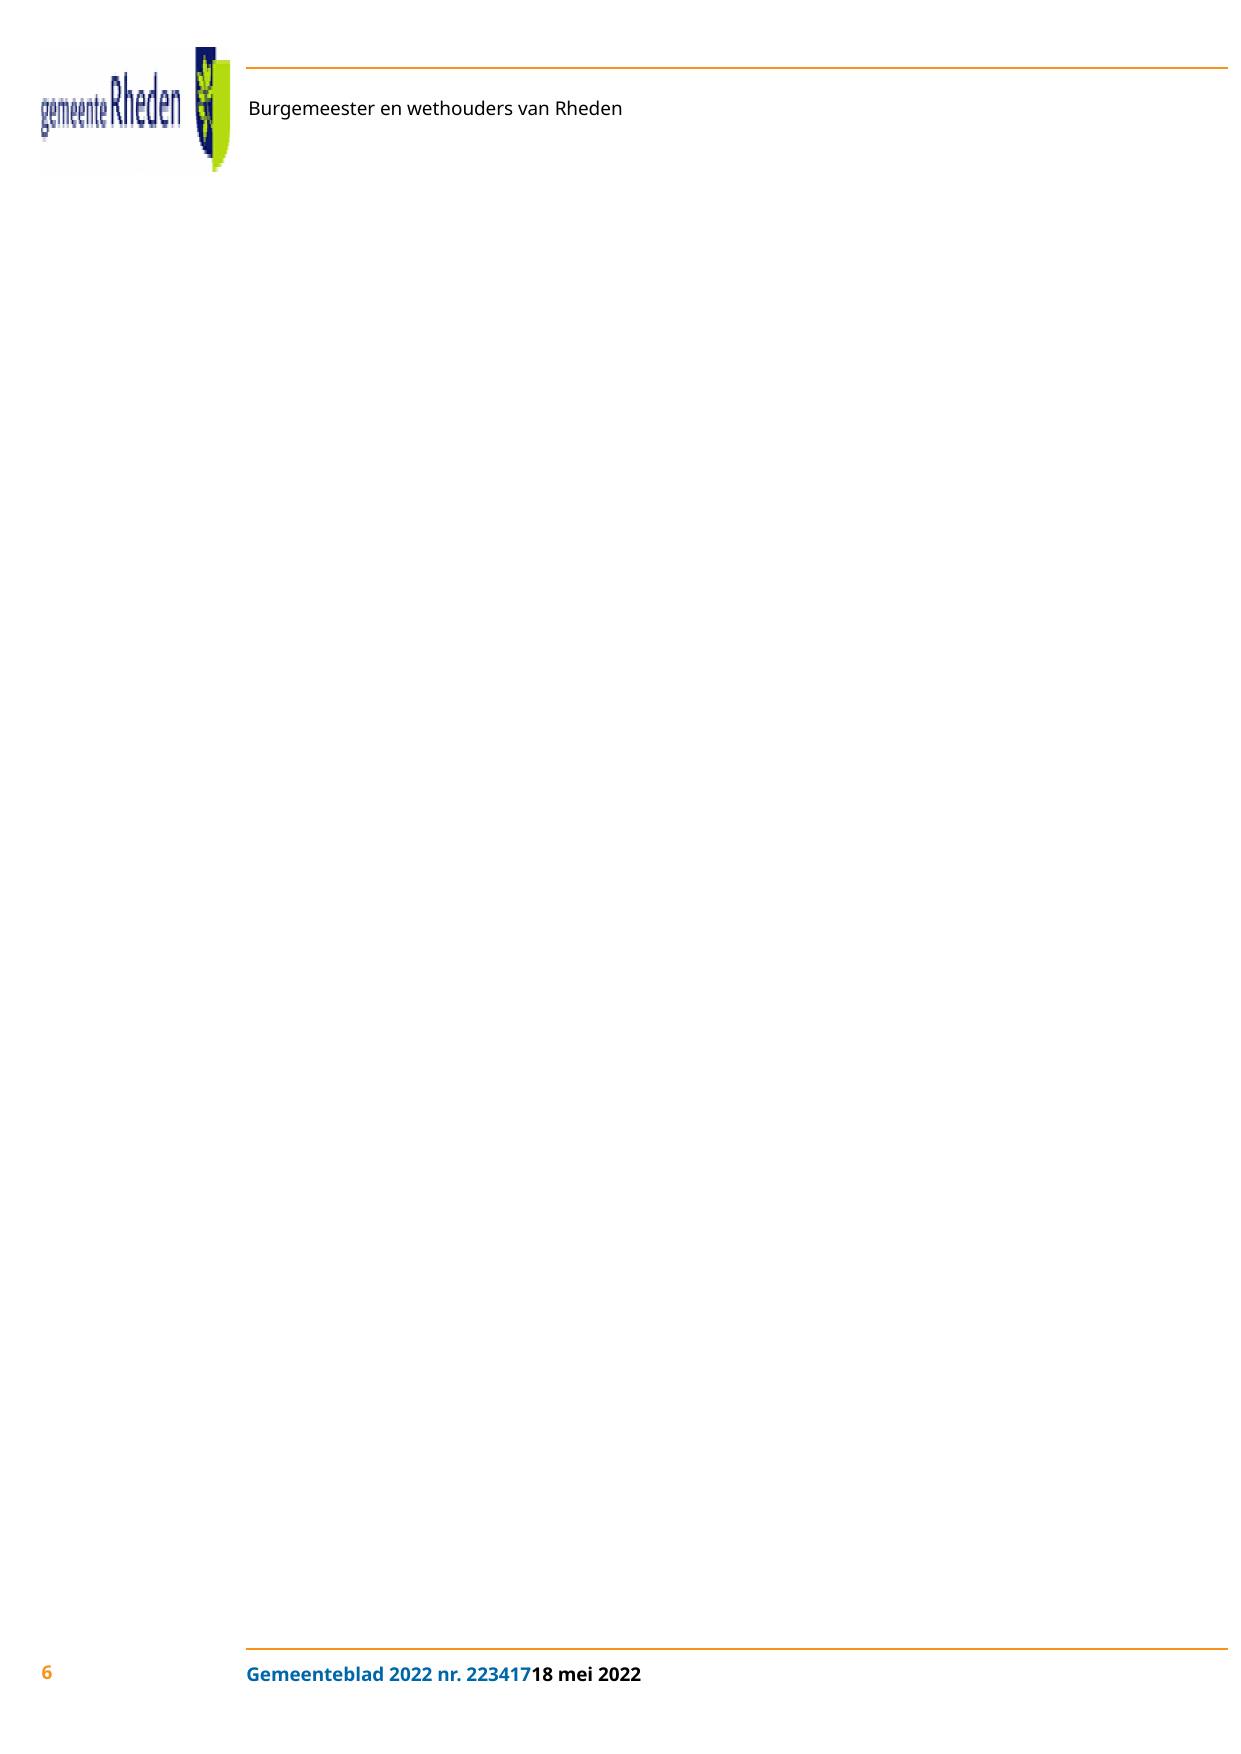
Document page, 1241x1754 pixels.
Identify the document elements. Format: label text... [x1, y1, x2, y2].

text Burgemeester en wethouders van Rheden [248, 95, 1152, 121]
picture [41, 47, 231, 172]
